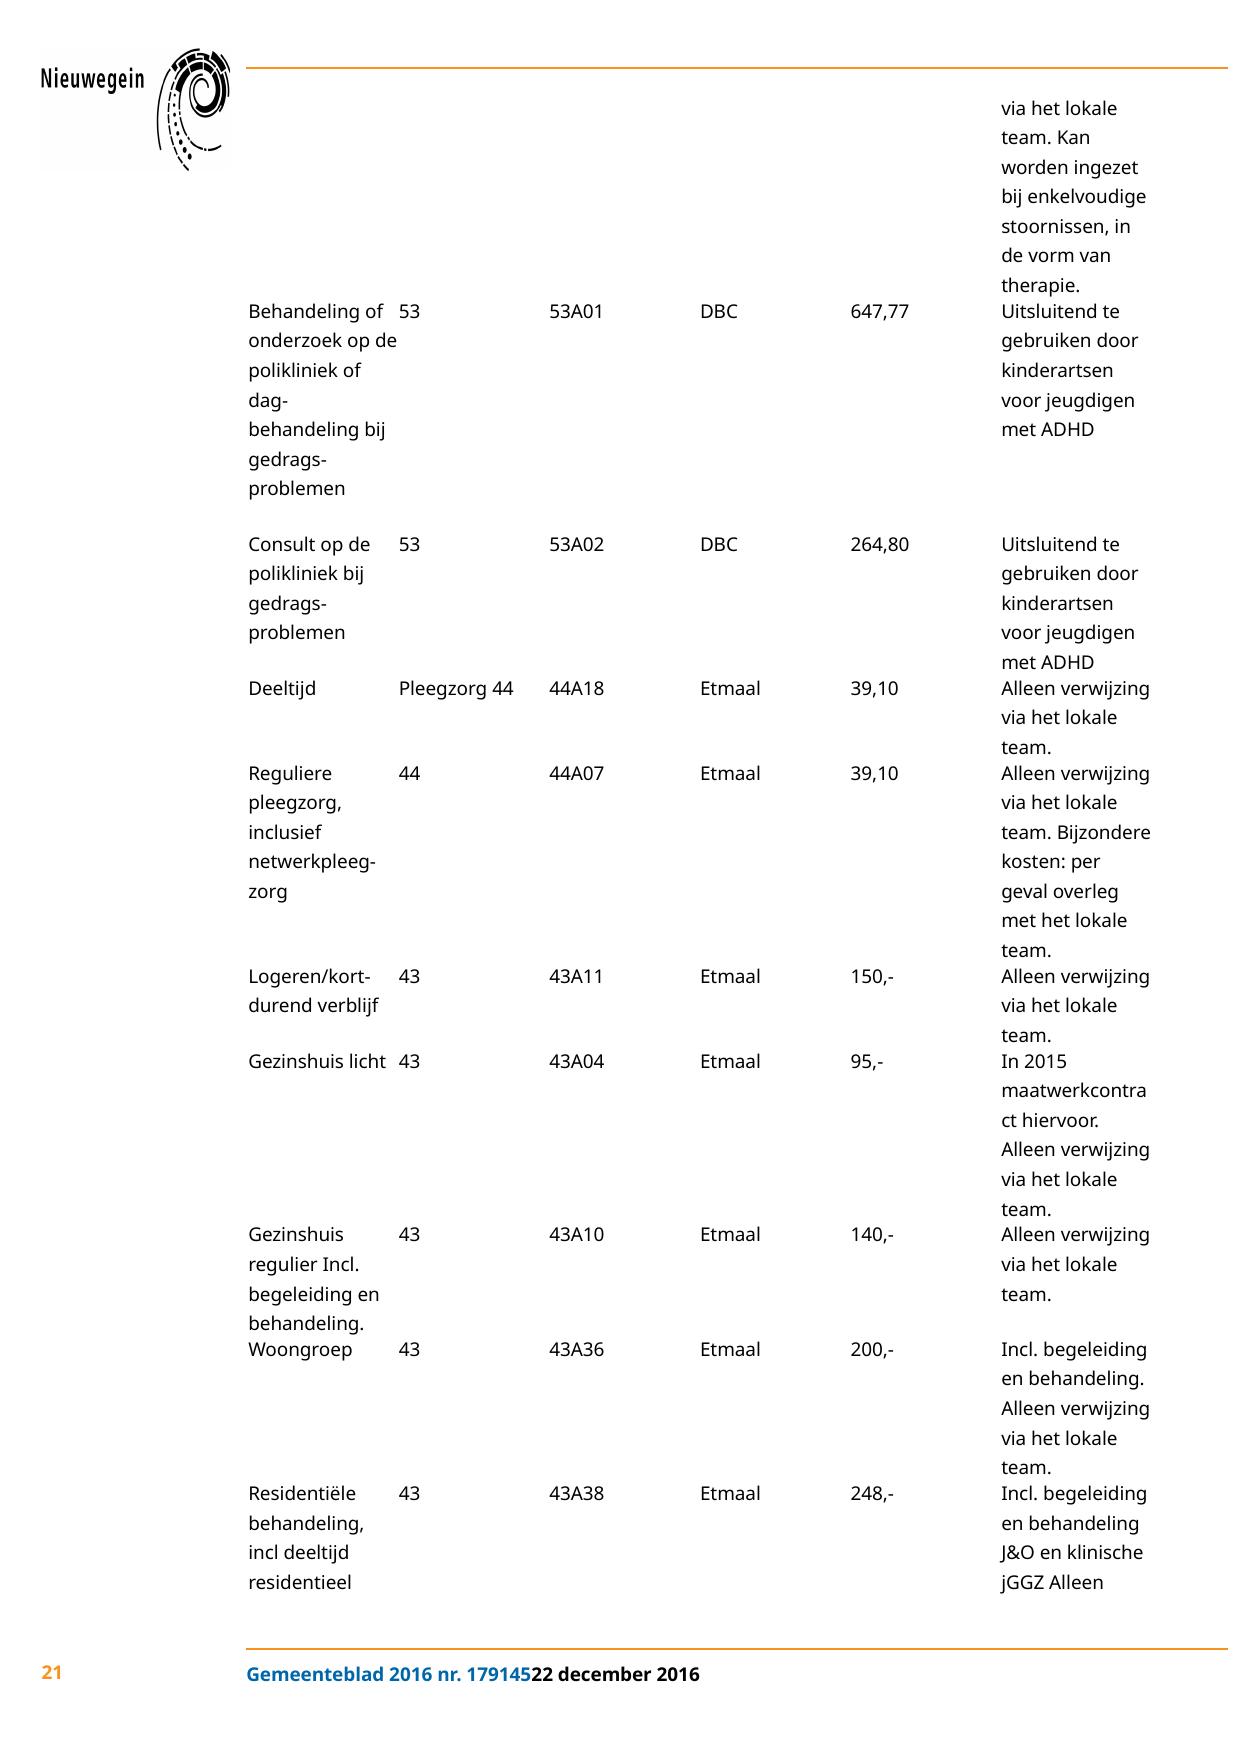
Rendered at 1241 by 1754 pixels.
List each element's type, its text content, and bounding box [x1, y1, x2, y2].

table_cell Consult op de polikliniek bij gedrags-problemen [248, 531, 398, 675]
table_cell Residentiële behandeling, incl deeltijd residentieel [248, 1480, 398, 1594]
table_cell Incl. begeleiding en behandeling J&O en klinische jGGZ Alleen [1001, 1480, 1152, 1594]
table_cell Incl. begeleiding en behandeling. Alleen verwijzing via het lokale team. [1001, 1336, 1152, 1480]
table_cell 647,77 [850, 298, 1001, 531]
table_cell 44A18 [549, 675, 700, 760]
table_cell 43A36 [549, 1336, 700, 1480]
table_cell 43A38 [549, 1480, 700, 1594]
table_cell 200,- [850, 1336, 1001, 1480]
table_cell Etmaal [700, 675, 850, 760]
table_cell 43 [399, 963, 549, 1048]
table_cell 43A04 [549, 1048, 700, 1222]
table_cell Gezinshuis regulier Incl. begeleiding en behandeling. [248, 1222, 398, 1336]
table_cell Etmaal [700, 963, 850, 1048]
table_cell 39,10 [850, 675, 1001, 760]
table_cell Alleen verwijzing via het lokale team. [1001, 675, 1152, 760]
table_cell [850, 95, 1001, 298]
table_cell DBC [700, 298, 850, 531]
table_cell 95,- [850, 1048, 1001, 1222]
table_cell 43 [399, 1048, 549, 1222]
table_cell 150,- [850, 963, 1001, 1048]
table_cell 248,- [850, 1480, 1001, 1594]
table_cell Behandeling of onderzoek op de polikliniek of dag-behandeling bij gedrags-problemen [248, 298, 398, 531]
table_cell Reguliere pleegzorg, inclusief netwerkpleeg-zorg [248, 760, 398, 963]
picture [41, 47, 231, 172]
table_cell 43 [399, 1336, 549, 1480]
table_cell [700, 95, 850, 298]
table_cell 53A02 [549, 531, 700, 675]
table_cell via het lokale team. Kan worden ingezet bij enkelvoudige stoornissen, in de vorm van therapie. [1001, 95, 1152, 298]
table_cell Alleen verwijzing via het lokale team. Bijzondere kosten: per geval overleg met het lokale team. [1001, 760, 1152, 963]
table_cell Woongroep [248, 1336, 398, 1480]
table_cell 39,10 [850, 760, 1001, 963]
table_cell Etmaal [700, 760, 850, 963]
table_cell Alleen verwijzing via het lokale team. [1001, 963, 1152, 1048]
table_cell 43 [399, 1480, 549, 1594]
table_cell Etmaal [700, 1048, 850, 1222]
table_cell Etmaal [700, 1336, 850, 1480]
table_cell [248, 95, 398, 298]
table_cell 53 [399, 298, 549, 531]
table_cell 53A01 [549, 298, 700, 531]
table_cell 264,80 [850, 531, 1001, 675]
table_cell Etmaal [700, 1480, 850, 1594]
table_cell Logeren/kort-durend verblijf [248, 963, 398, 1048]
table_cell 43 [399, 1222, 549, 1336]
table_cell 140,- [850, 1222, 1001, 1336]
table_cell DBC [700, 531, 850, 675]
table_cell Deeltijd [248, 675, 398, 760]
table_cell Gezinshuis licht [248, 1048, 398, 1222]
table_cell In 2015 maatwerkcontract hiervoor. Alleen verwijzing via het lokale team. [1001, 1048, 1152, 1222]
table_cell Uitsluitend te gebruiken door kinderartsen voor jeugdigen met ADHD [1001, 298, 1152, 531]
table_cell 43A11 [549, 963, 700, 1048]
table_cell [549, 95, 700, 298]
table_cell 44 [399, 760, 549, 963]
table_cell 53 [399, 531, 549, 675]
table_cell Pleegzorg 44 [399, 675, 549, 760]
table_cell [399, 95, 549, 298]
table_cell 44A07 [549, 760, 700, 963]
table_cell 43A10 [549, 1222, 700, 1336]
table_cell Uitsluitend te gebruiken door kinderartsen voor jeugdigen met ADHD [1001, 531, 1152, 675]
table_cell Alleen verwijzing via het lokale team. [1001, 1222, 1152, 1336]
table_cell Etmaal [700, 1222, 850, 1336]
